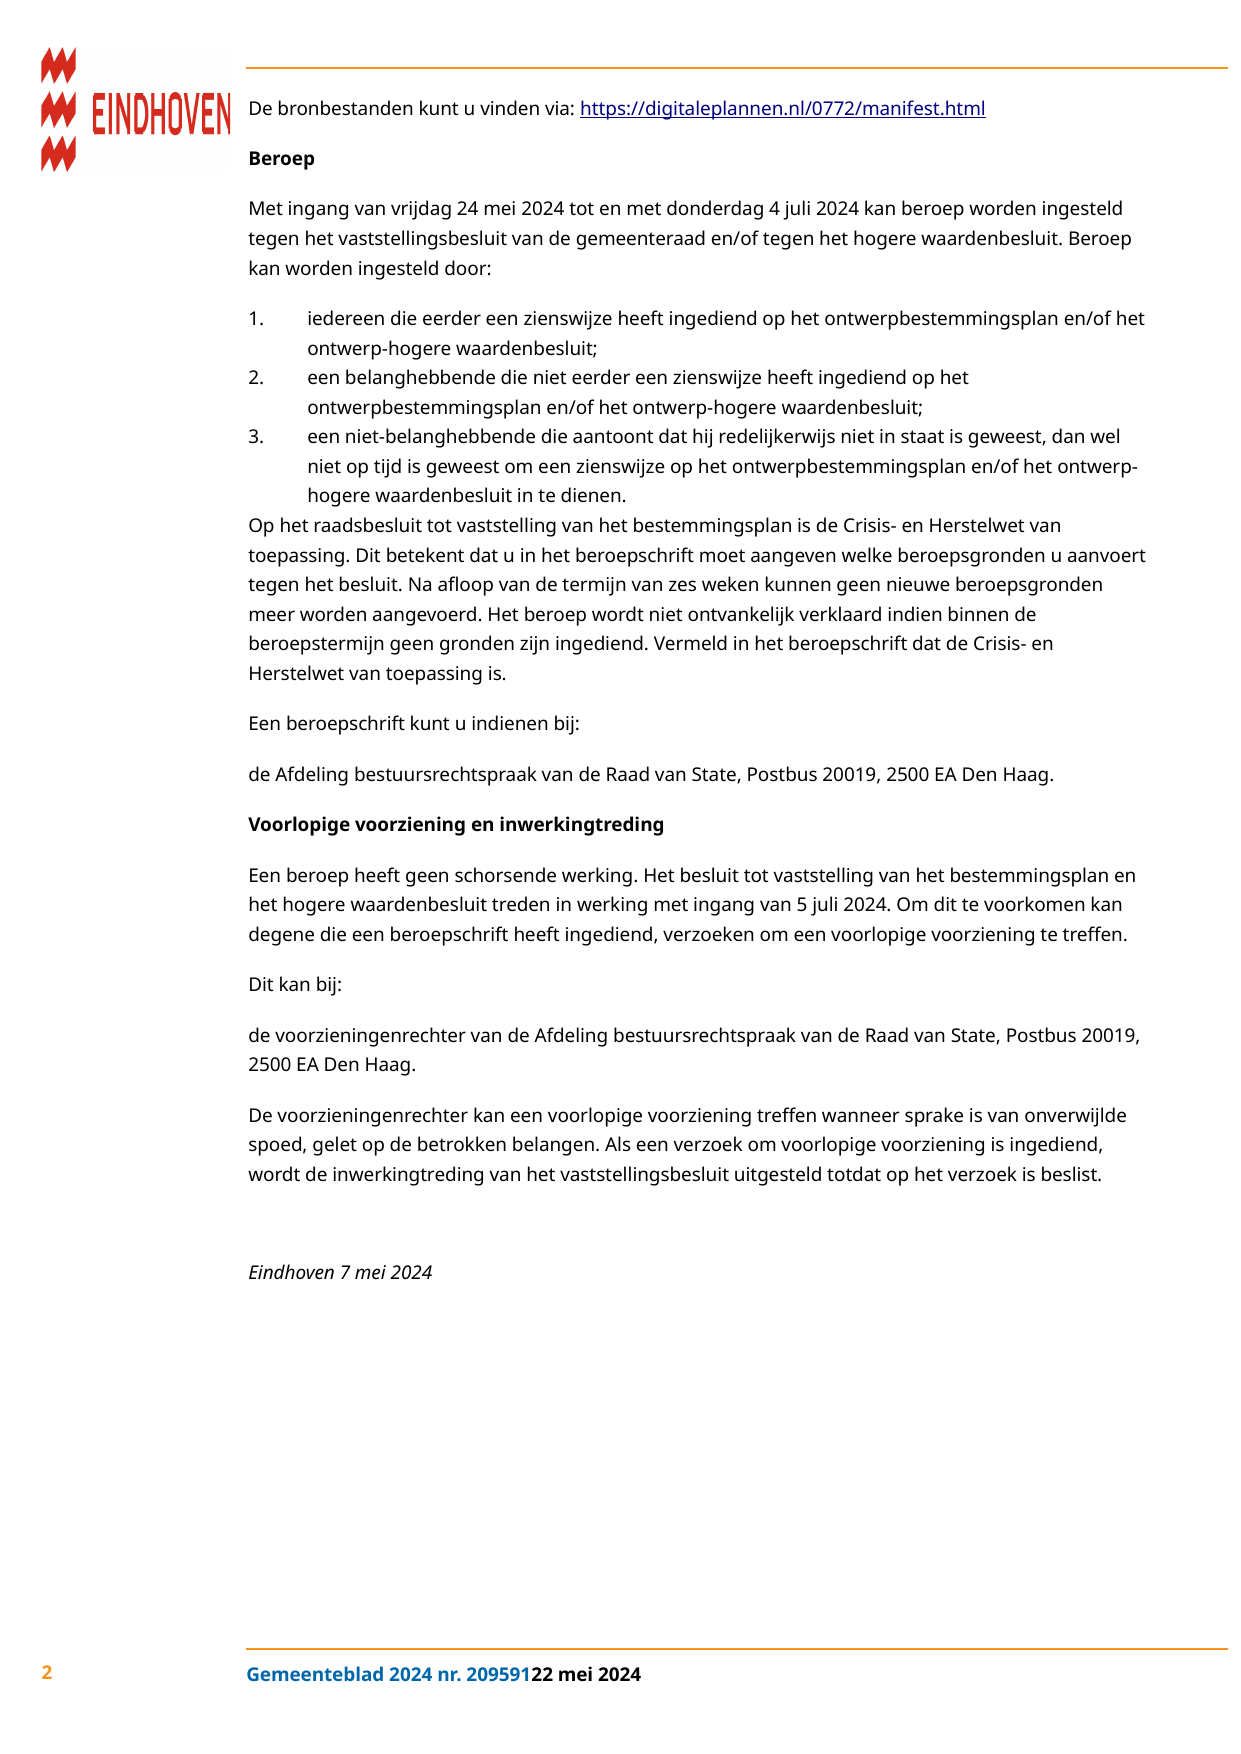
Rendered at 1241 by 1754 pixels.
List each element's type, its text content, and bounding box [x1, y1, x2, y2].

text Voorlopige voorziening en inwerkingtreding [248, 811, 1152, 837]
list een niet-belanghebbende die aantoont dat hij redelijkerwijs niet in staat is geweest, dan wel niet op tijd is geweest om een zienswijze op het ontwerpbestemmingsplan en/of het ontwerp-hogere waardenbesluit in te dienen. [248, 423, 1152, 508]
text Met ingang van vrijdag 24 mei 2024 tot en met donderdag 4 juli 2024 kan beroep worden ingesteld tegen het vaststellingsbesluit van de gemeenteraad en/of tegen het hogere waardenbesluit. Beroep kan worden ingesteld door: [248, 196, 1152, 281]
text Beroep [248, 145, 1152, 171]
text de Afdeling bestuursrechtspraak van de Raad van State, Postbus 20019, 2500 EA Den Haag. [248, 761, 1152, 787]
text Eindhoven 7 mei 2024 [248, 1259, 1152, 1285]
list iedereen die eerder een zienswijze heeft ingediend op het ontwerpbestemmingsplan en/of het ontwerp-hogere waardenbesluit; [248, 305, 1152, 361]
text Op het raadsbesluit tot vaststelling van het bestemmingsplan is de Crisis- en Herstelwet van toepassing. Dit betekent dat u in het beroepschrift moet aangeven welke beroepsgronden u aanvoert tegen het besluit. Na afloop van de termijn van zes weken kunnen geen nieuwe beroepsgronden meer worden aangevoerd. Het beroep wordt niet ontvankelijk verklaard indien binnen de beroepstermijn geen gronden zijn ingediend. Vermeld in het beroepschrift dat de Crisis- en Herstelwet van toepassing is. [248, 512, 1152, 686]
text Dit kan bij: [248, 971, 1152, 997]
text De voorzieningenrechter kan een voorlopige voorziening treffen wanneer sprake is van onverwijlde spoed, gelet op de betrokken belangen. Als een verzoek om voorlopige voorziening is ingediend, wordt de inwerkingtreding van het vaststellingsbesluit uitgesteld totdat op het verzoek is beslist. [248, 1102, 1152, 1187]
list een belanghebbende die niet eerder een zienswijze heeft ingediend op het ontwerpbestemmingsplan en/of het ontwerp-hogere waardenbesluit; [248, 364, 1152, 420]
text Een beroep heeft geen schorsende werking. Het besluit tot vaststelling van het bestemmingsplan en het hogere waardenbesluit treden in werking met ingang van 5 juli 2024. Om dit te voorkomen kan degene die een beroepschrift heeft ingediend, verzoeken om een voorlopige voorziening te treffen. [248, 862, 1152, 947]
text De bronbestanden kunt u vinden via: https://digitaleplannen.nl/0772/manifest.html [248, 95, 1152, 121]
text de voorzieningenrechter van de Afdeling bestuursrechtspraak van de Raad van State, Postbus 20019, 2500 EA Den Haag. [248, 1022, 1152, 1077]
picture [41, 47, 231, 172]
text Een beroepschrift kunt u indienen bij: [248, 711, 1152, 736]
